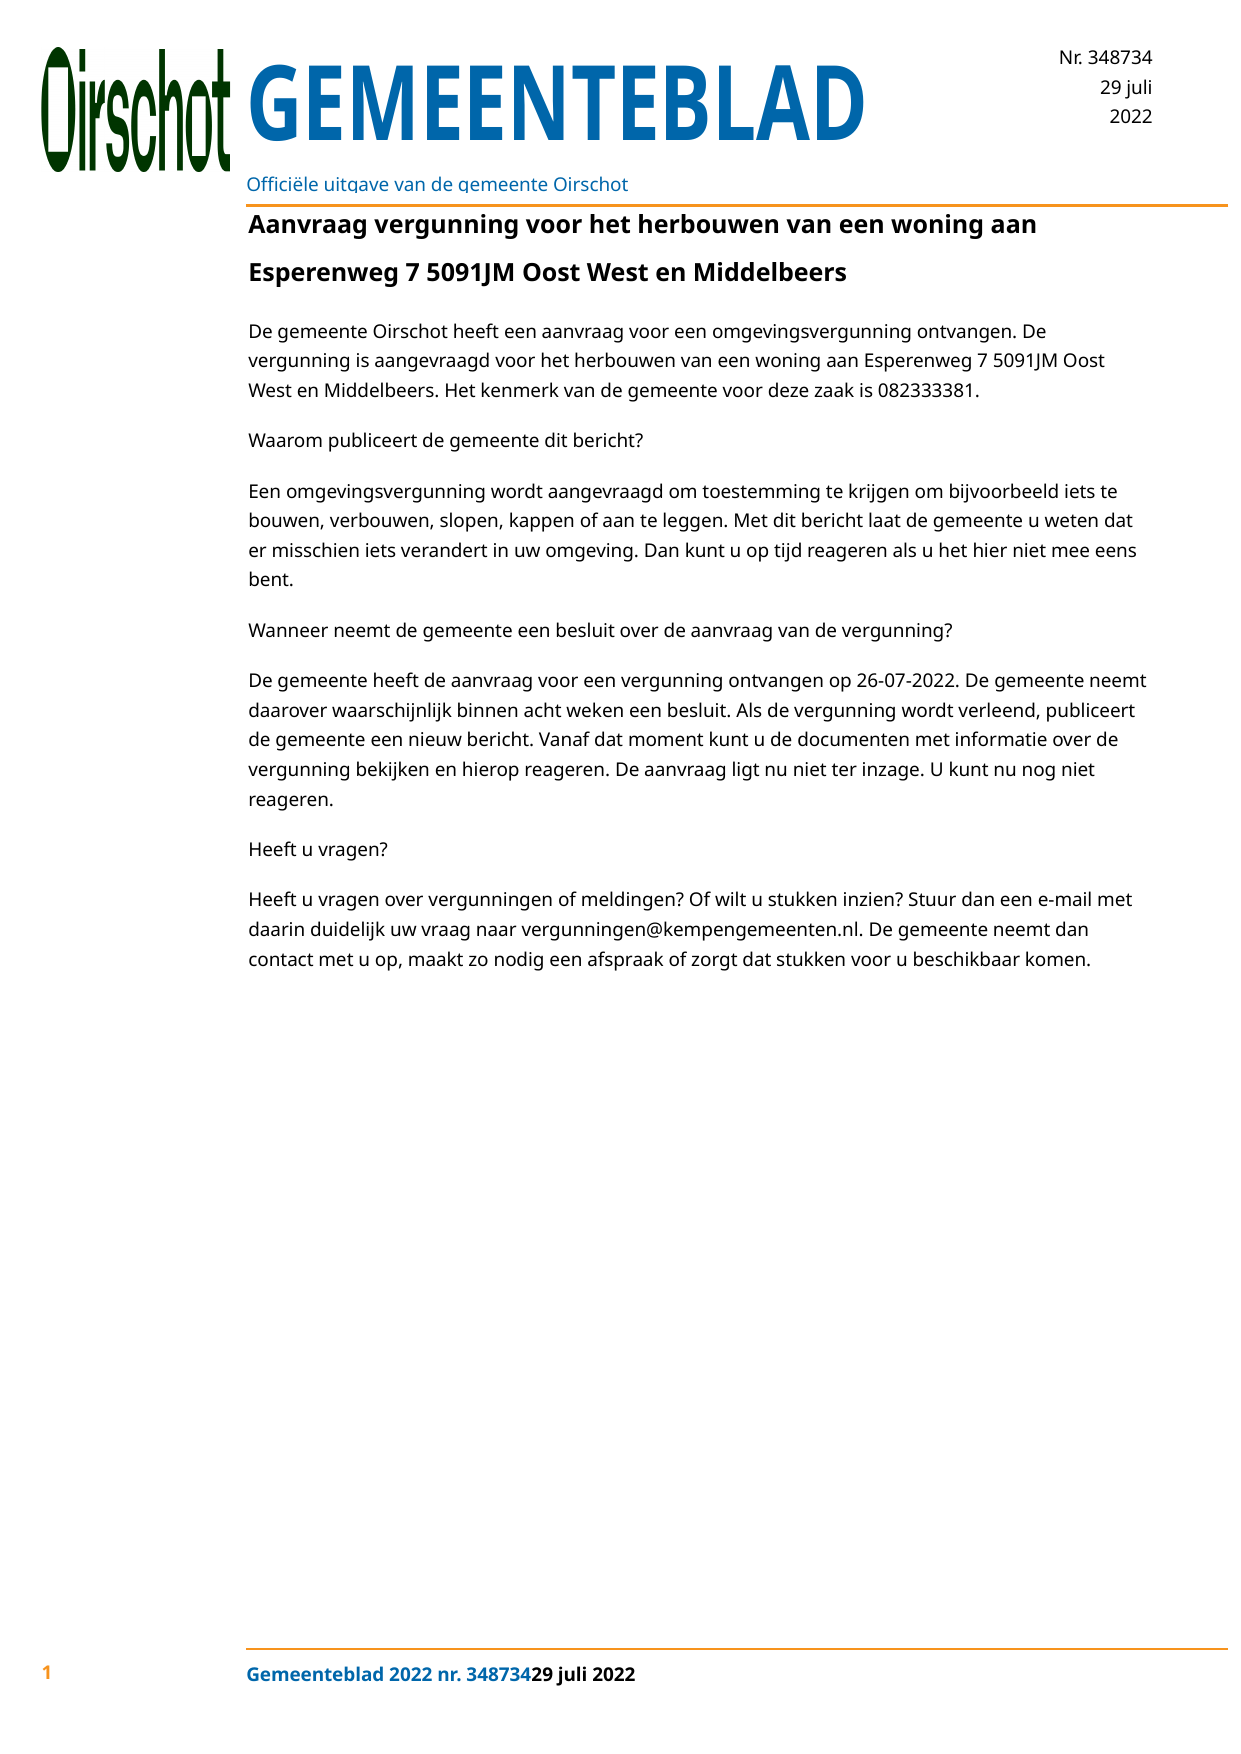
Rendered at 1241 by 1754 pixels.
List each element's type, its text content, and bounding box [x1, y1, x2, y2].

text Wanneer neemt de gemeente een besluit over de aanvraag van de vergunning? [248, 617, 1152, 643]
text Aanvraag vergunning voor het herbouwen van een woning aan Esperenweg 7 5091JM Oost West en Middelbeers [248, 207, 1152, 288]
text De gemeente heeft de aanvraag voor een vergunning ontvangen op 26-07-2022. De gemeente neemt daarover waarschijnlijk binnen acht weken een besluit. Als de vergunning wordt verleend, publiceert de gemeente een nieuw bericht. Vanaf dat moment kunt u de documenten met informatie over de vergunning bekijken en hierop reageren. De aanvraag ligt nu niet ter inzage. U kunt nu nog niet reageren. [248, 667, 1152, 812]
text Heeft u vragen? [248, 836, 1152, 862]
text Waarom publiceert de gemeente dit bericht? [248, 427, 1152, 453]
text Een omgevingsvergunning wordt aangevraagd om toestemming te krijgen om bijvoorbeeld iets te bouwen, verbouwen, slopen, kappen of aan te leggen. Met dit bericht laat de gemeente u weten dat er misschien iets verandert in uw omgeving. Dan kunt u op tijd reageren als u het hier niet mee eens bent. [248, 478, 1152, 592]
text De gemeente Oirschot heeft een aanvraag voor een omgevingsvergunning ontvangen. De vergunning is aangevraagd voor het herbouwen van een woning aan Esperenweg 7 5091JM Oost West en Middelbeers. Het kenmerk van de gemeente voor deze zaak is 082333381. [248, 318, 1152, 403]
picture [41, 47, 231, 172]
text Heeft u vragen over vergunningen of meldingen? Of wilt u stukken inzien? Stuur dan een e-mail met daarin duidelijk uw vraag naar vergunningen@kempengemeenten.nl. De gemeente neemt dan contact met u op, maakt zo nodig een afspraak of zorgt dat stukken voor u beschikbaar komen. [248, 887, 1152, 972]
